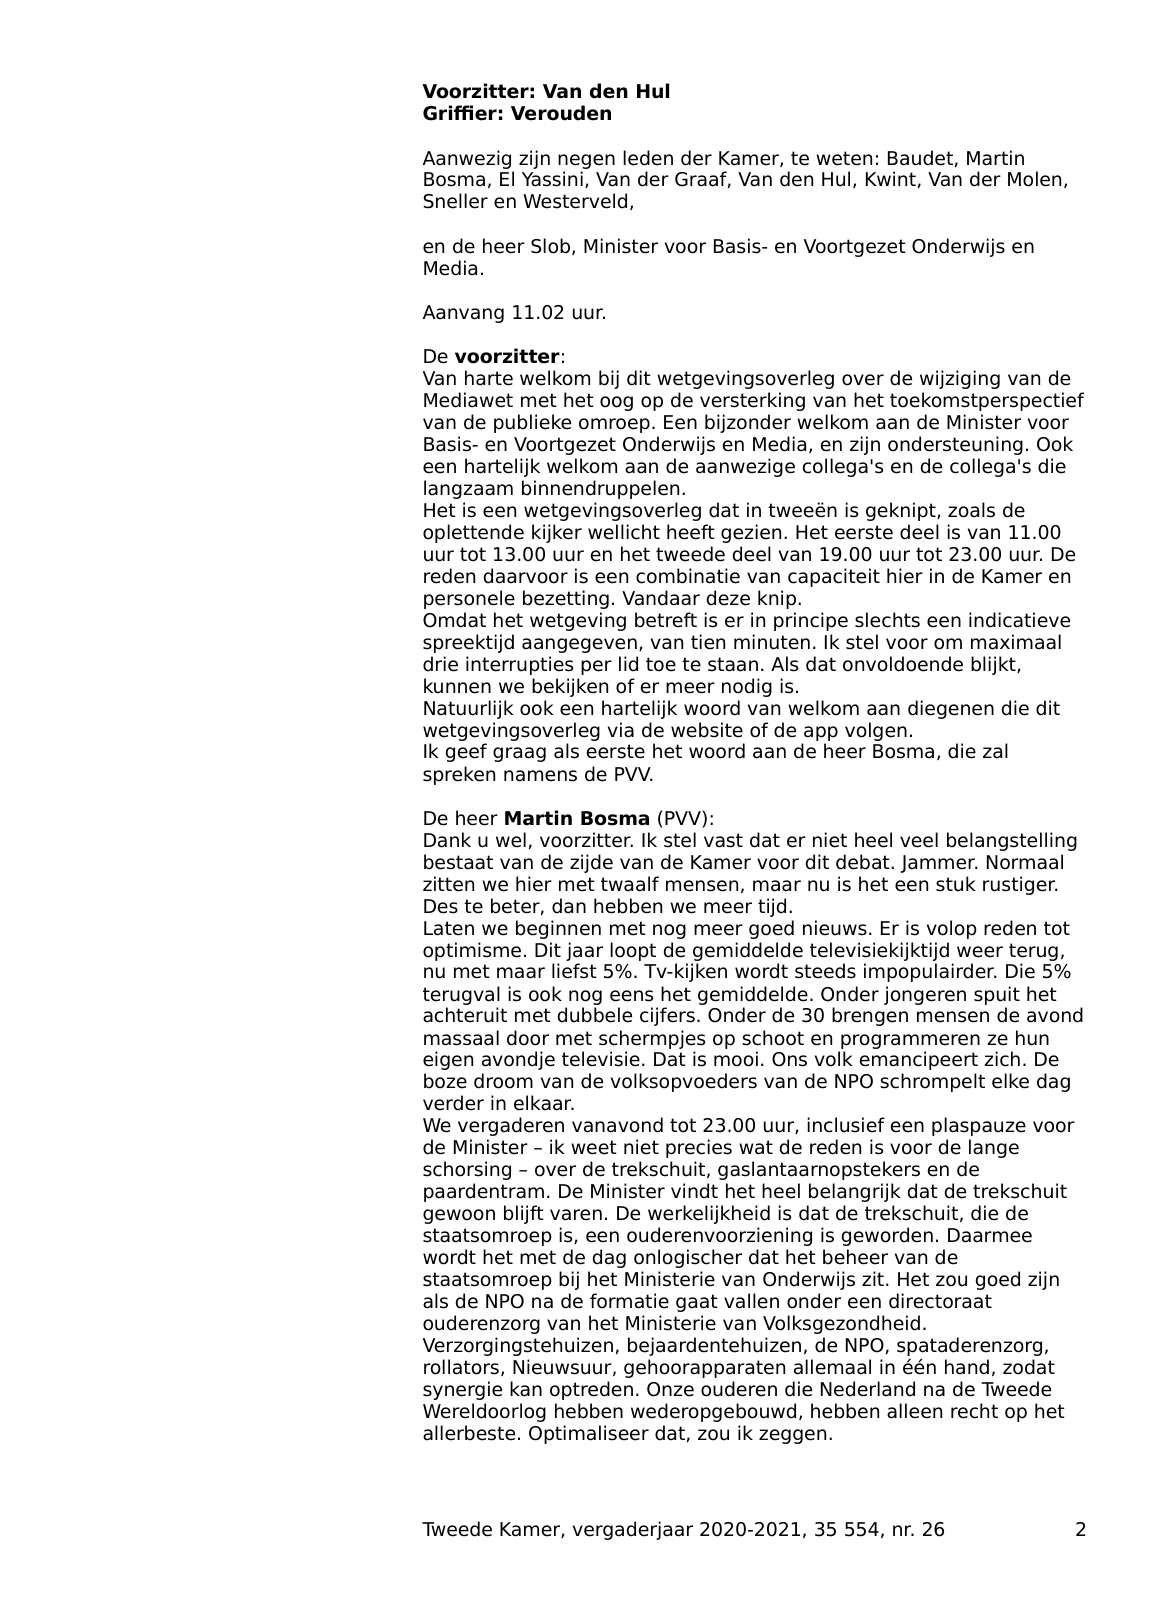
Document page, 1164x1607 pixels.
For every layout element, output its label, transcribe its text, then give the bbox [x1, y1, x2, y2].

text Griffier: Verouden [422, 103, 1087, 125]
text We vergaderen vanavond tot 23.00 uur, inclusief een plaspauze voor de Minister – ik weet niet precies wat de reden is voor de lange schorsing – over de trekschuit, gaslantaarnopstekers en de paardentram. De Minister vindt het heel belangrijk dat de trekschuit gewoon blijft varen. De werkelijkheid is dat de trekschuit, die de staatsomroep is, een ouderenvoorziening is geworden. Daarmee wordt het met de dag onlogischer dat het beheer van de staatsomroep bij het Ministerie van Onderwijs zit. Het zou goed zijn als de NPO na de formatie gaat vallen onder een directoraat ouderenzorg van het Ministerie van Volksgezondheid. Verzorgingstehuizen, bejaardentehuizen, de NPO, spataderenzorg, rollators, Nieuwsuur, gehoorapparaten allemaal in één hand, zodat synergie kan optreden. Onze ouderen die Nederland na de Tweede Wereldoorlog hebben wederopgebouwd, hebben alleen recht op het allerbeste. Optimaliseer dat, zou ik zeggen. [422, 1115, 1087, 1445]
text Natuurlijk ook een hartelijk woord van welkom aan diegenen die dit wetgevingsoverleg via de website of de app volgen. [422, 697, 1087, 741]
text Het is een wetgevingsoverleg dat in tweeën is geknipt, zoals de oplettende kijker wellicht heeft gezien. Het eerste deel is van 11.00 uur tot 13.00 uur en het tweede deel van 19.00 uur tot 23.00 uur. De reden daarvoor is een combinatie van capaciteit hier in de Kamer en personele bezetting. Vandaar deze knip. [422, 500, 1087, 609]
text Dank u wel, voorzitter. Ik stel vast dat er niet heel veel belangstelling bestaat van de zijde van de Kamer voor dit debat. Jammer. Normaal zitten we hier met twaalf mensen, maar nu is het een stuk rustiger. Des te beter, dan hebben we meer tijd. [422, 829, 1087, 917]
text Omdat het wetgeving betreft is er in principe slechts een indicatieve spreektijd aangegeven, van tien minuten. Ik stel voor om maximaal drie interrupties per lid toe te staan. Als dat onvoldoende blijkt, kunnen we bekijken of er meer nodig is. [422, 609, 1087, 697]
text Voorzitter: Van den Hul [422, 81, 1087, 103]
text Aanvang 11.02 uur. [422, 302, 1087, 324]
text Ik geef graag als eerste het woord aan de heer Bosma, die zal spreken namens de PVV. [422, 741, 1087, 785]
text en de heer Slob, Minister voor Basis- en Voortgezet Onderwijs en Media. [422, 236, 1087, 279]
text Laten we beginnen met nog meer goed nieuws. Er is volop reden tot optimisme. Dit jaar loopt de gemiddelde televisiekijktijd weer terug, nu met maar liefst 5%. Tv-kijken wordt steeds impopulairder. Die 5% terugval is ook nog eens het gemiddelde. Onder jongeren spuit het achteruit met dubbele cijfers. Onder de 30 brengen mensen de avond massaal door met schermpjes op schoot en programmeren ze hun eigen avondje televisie. Dat is mooi. Ons volk emancipeert zich. De boze droom van de volksopvoeders van de NPO schrompelt elke dag verder in elkaar. [422, 917, 1087, 1115]
text De voorzitter: [422, 346, 1087, 368]
text Van harte welkom bij dit wetgevingsoverleg over de wijziging van de Mediawet met het oog op de versterking van het toekomstperspectief van de publieke omroep. Een bijzonder welkom aan de Minister voor Basis- en Voortgezet Onderwijs en Media, en zijn ondersteuning. Ook een hartelijk welkom aan de aanwezige collega's en de collega's die langzaam binnendruppelen. [422, 368, 1087, 500]
text Aanwezig zijn negen leden der Kamer, te weten: Baudet, Martin Bosma, El Yassini, Van der Graaf, Van den Hul, Kwint, Van der Molen, Sneller en Westerveld, [422, 147, 1087, 213]
text De heer Martin Bosma (PVV): [422, 808, 1087, 829]
